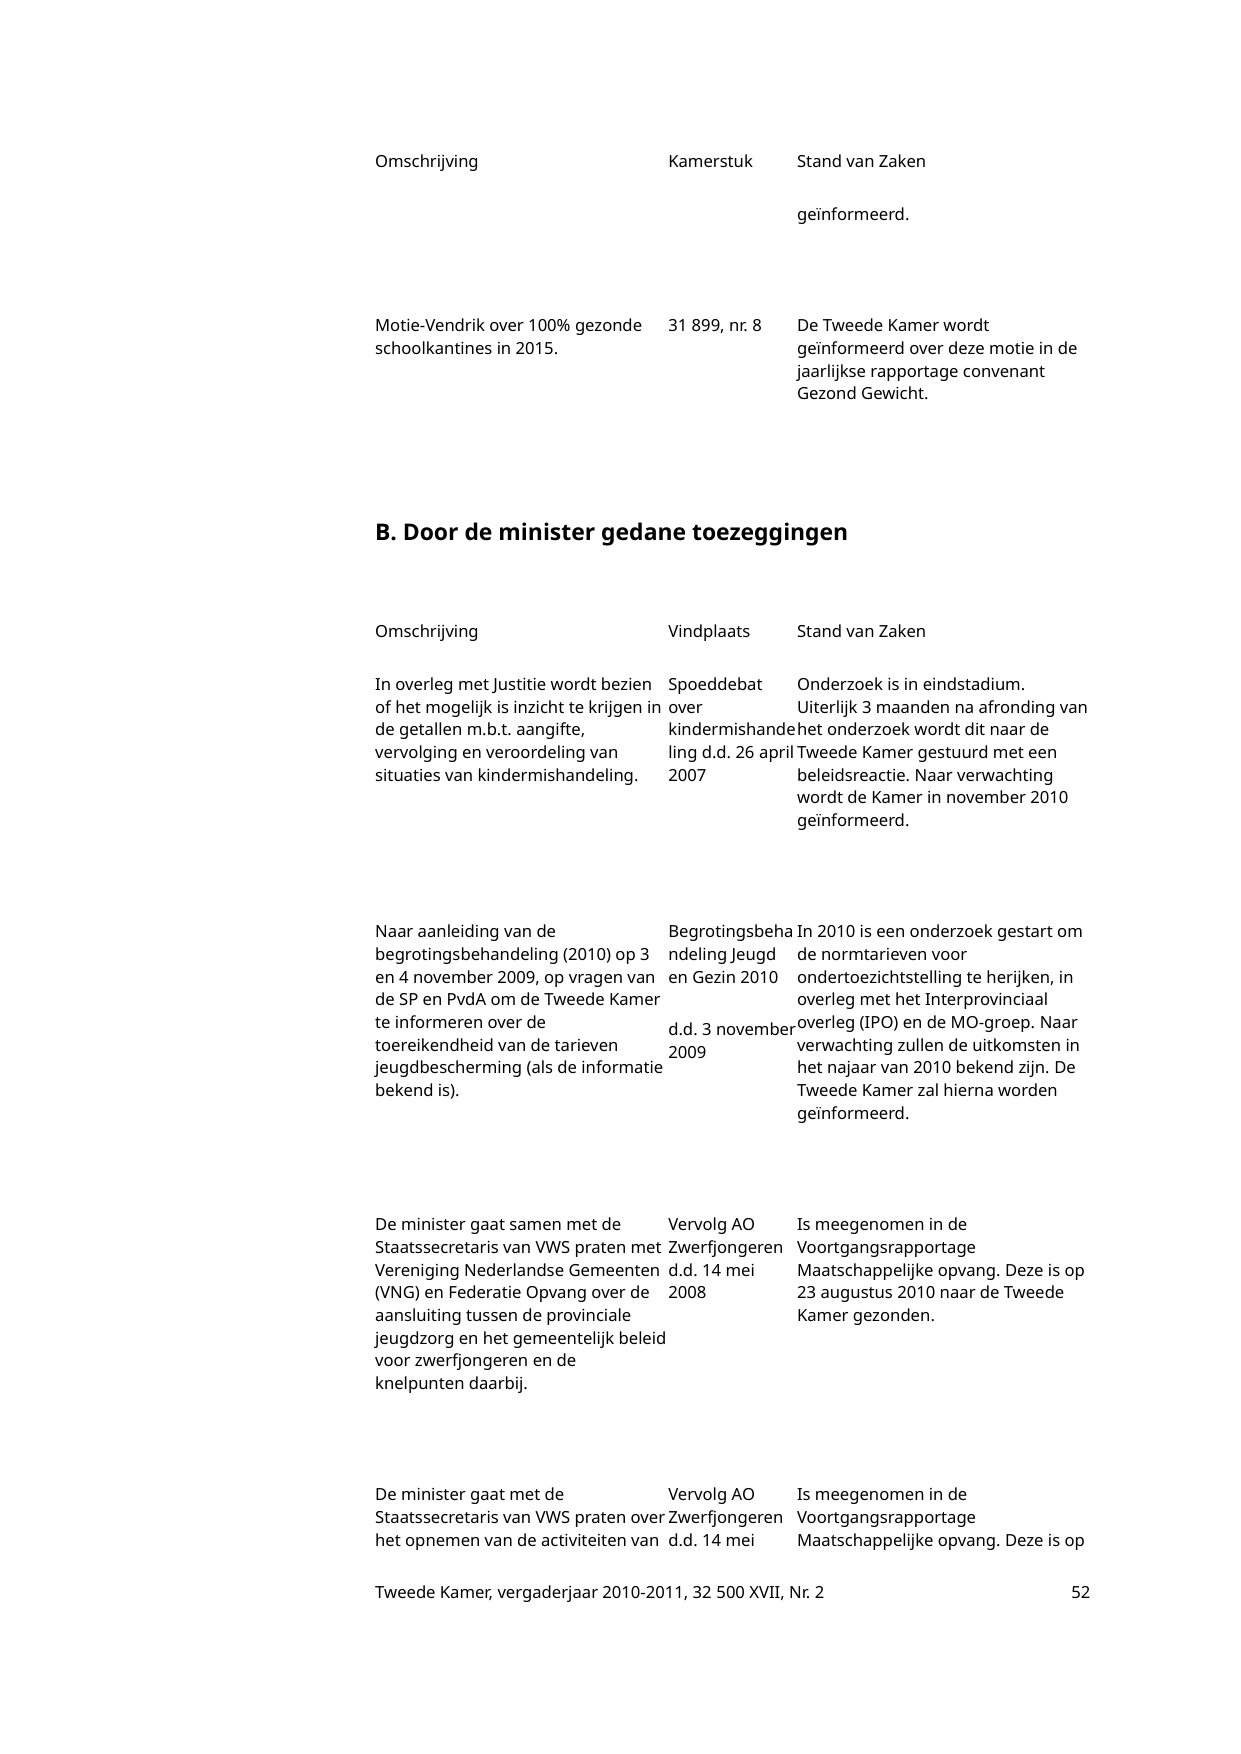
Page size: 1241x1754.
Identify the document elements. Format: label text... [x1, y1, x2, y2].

table_cell [668, 255, 797, 314]
table_cell Motie-Vendrik over 100% gezonde schoolkantines in 2015. [375, 314, 668, 435]
table_cell [375, 255, 668, 314]
table_cell Is meegenomen in de Voortgangsrapportage Maatschappelijke opvang. Deze is op 23 augustus 2010 naar de Tweede Kamer gezonden. [797, 1213, 1090, 1424]
table_cell [668, 1424, 797, 1483]
table_cell [375, 203, 668, 255]
table_cell [797, 861, 1090, 920]
table_cell Begrotingsbehandeling Jeugd en Gezin 2010 d.d. 3 november 2009 [668, 920, 797, 1154]
table_header Omschrijving [375, 150, 668, 203]
table_cell geïnformeerd. [797, 203, 1090, 255]
table_cell Vervolg AO Zwerfjongeren d.d. 14 mei 2008 [668, 1213, 797, 1424]
table_cell Is meegenomen in de Voortgangsrapportage Maatschappelijke opvang. Deze is op [797, 1483, 1090, 1551]
table_cell Naar aanleiding van de begrotingsbehandeling (2010) op 3 en 4 november 2009, op vragen van de SP en PvdA om de Tweede Kamer te informeren over de toereikendheid van de tarieven jeugdbescherming (als de informatie bekend is). [375, 920, 668, 1154]
table_cell [668, 203, 797, 255]
table_cell [797, 1154, 1090, 1213]
table_header Stand van Zaken [797, 150, 1090, 203]
table_cell De Tweede Kamer wordt geïnformeerd over deze motie in de jaarlijkse rapportage convenant Gezond Gewicht. [797, 314, 1090, 435]
table_cell [668, 1154, 797, 1213]
table_cell [797, 1424, 1090, 1483]
table_header Stand van Zaken [797, 620, 1090, 672]
table_cell [375, 1424, 668, 1483]
table_cell [375, 1154, 668, 1213]
subtitle B. Door de minister gedane toezeggingen [375, 516, 1090, 547]
table_cell In 2010 is een onderzoek gestart om de normtarieven voor ondertoezichtstelling te herijken, in overleg met het Interprovinciaal overleg (IPO) en de MO-groep. Naar verwachting zullen de uitkomsten in het najaar van 2010 bekend zijn. De Tweede Kamer zal hierna worden geïnformeerd. [797, 920, 1090, 1154]
table_cell Vervolg AO Zwerfjongeren d.d. 14 mei [668, 1483, 797, 1551]
table_cell De minister gaat samen met de Staatssecretaris van VWS praten met Vereniging Nederlandse Gemeenten (VNG) en Federatie Opvang over de aansluiting tussen de provinciale jeugdzorg en het gemeentelijk beleid voor zwerfjongeren en de knelpunten daarbij. [375, 1213, 668, 1424]
table_cell In overleg met Justitie wordt bezien of het mogelijk is inzicht te krijgen in de getallen m.b.t. aangifte, vervolging en veroordeling van situaties van kindermishandeling. [375, 673, 668, 861]
table_header Omschrijving [375, 620, 668, 672]
table_cell [375, 861, 668, 920]
table_cell Spoeddebat over kindermishandeling d.d. 26 april 2007 [668, 673, 797, 861]
table_cell [797, 255, 1090, 314]
table_cell Onderzoek is in eindstadium. Uiterlijk 3 maanden na afronding van het onderzoek wordt dit naar de Tweede Kamer gestuurd met een beleidsreactie. Naar verwachting wordt de Kamer in november 2010 geïnformeerd. [797, 673, 1090, 861]
table_cell [668, 861, 797, 920]
table_cell De minister gaat met de Staatssecretaris van VWS praten over het opnemen van de activiteiten van [375, 1483, 668, 1551]
table_cell 31 899, nr. 8 [668, 314, 797, 435]
table_header Kamerstuk [668, 150, 797, 203]
table_header Vindplaats [668, 620, 797, 672]
